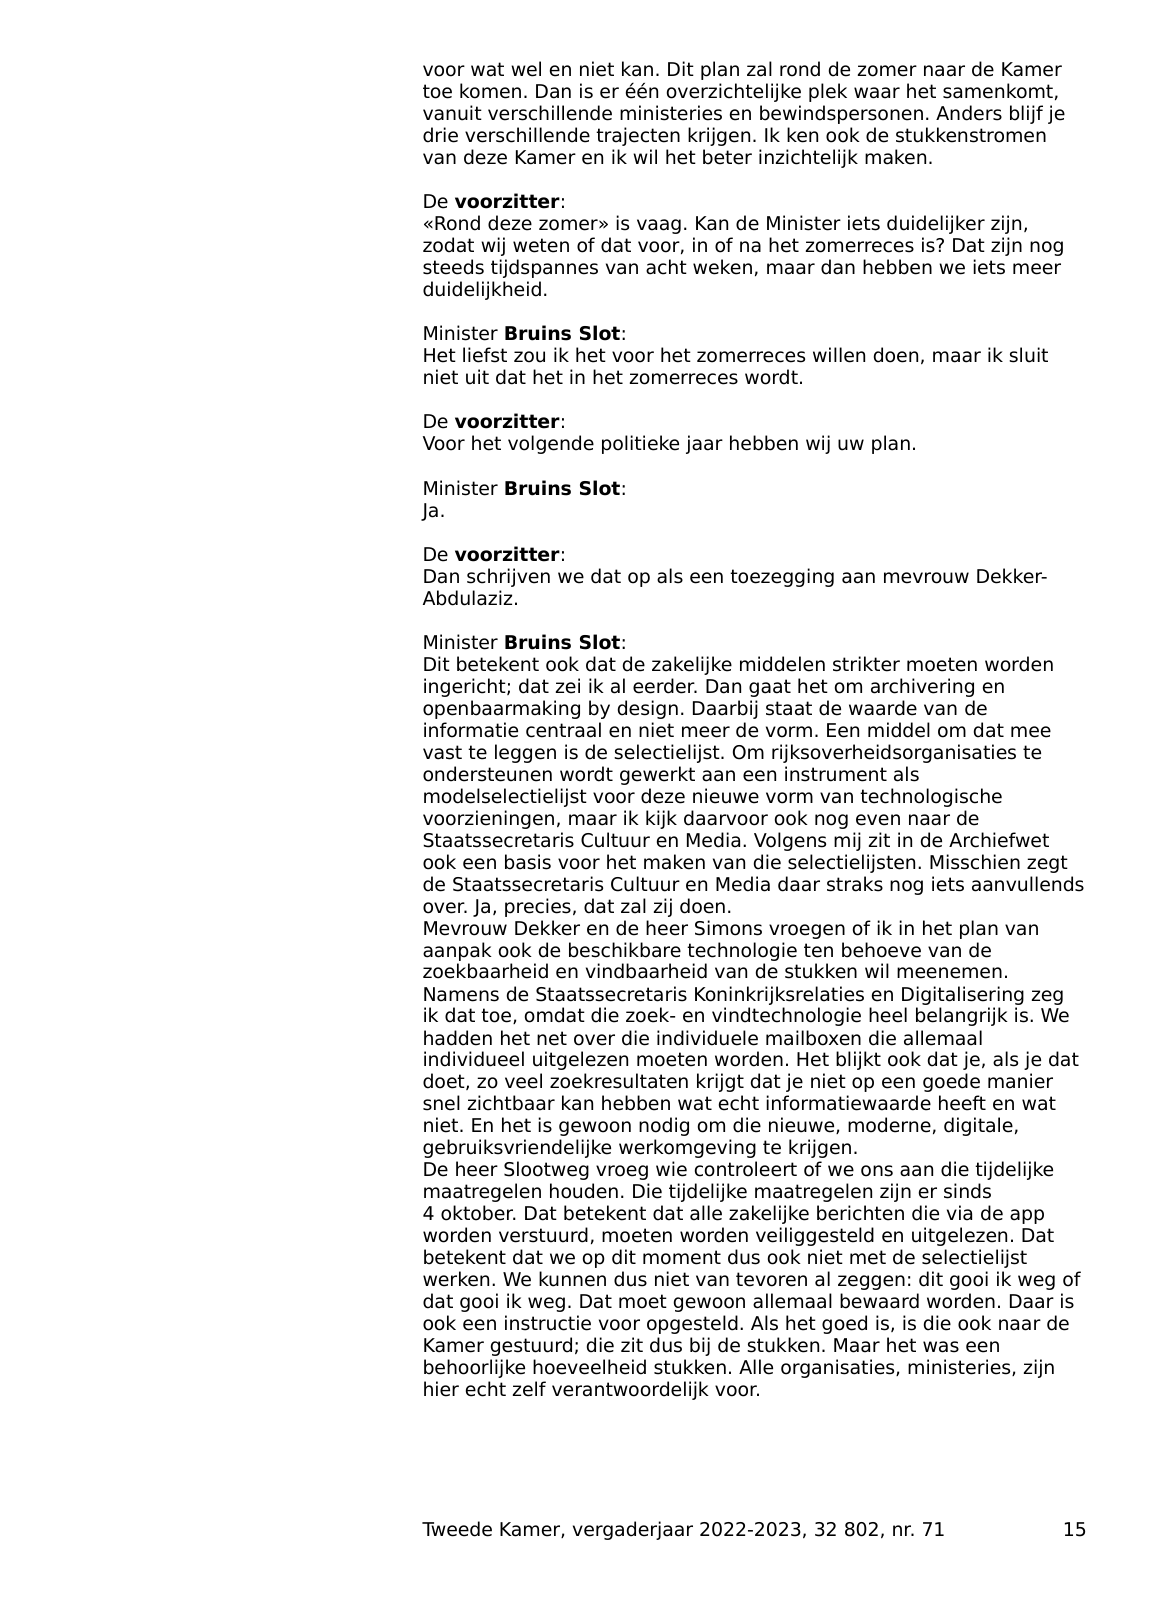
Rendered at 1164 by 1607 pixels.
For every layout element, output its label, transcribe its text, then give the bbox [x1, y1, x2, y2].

text voor wat wel en niet kan. Dit plan zal rond de zomer naar de Kamer toe komen. Dan is er één overzichtelijke plek waar het samenkomt, vanuit verschillende ministeries en bewindspersonen. Anders blijf je drie verschillende trajecten krijgen. Ik ken ook de stukkenstromen van deze Kamer en ik wil het beter inzichtelijk maken. [422, 59, 1087, 169]
text «Rond deze zomer» is vaag. Kan de Minister iets duidelijker zijn, zodat wij weten of dat voor, in of na het zomerreces is? Dat zijn nog steeds tijdspannes van acht weken, maar dan hebben we iets meer duidelijkheid. [422, 213, 1087, 301]
text De heer Slootweg vroeg wie controleert of we ons aan die tijdelijke maatregelen houden. Die tijdelijke maatregelen zijn er sinds 4 oktober. Dat betekent dat alle zakelijke berichten die via de app worden verstuurd, moeten worden veiliggesteld en uitgelezen. Dat betekent dat we op dit moment dus ook niet met de selectielijst werken. We kunnen dus niet van tevoren al zeggen: dit gooi ik weg of dat gooi ik weg. Dat moet gewoon allemaal bewaard worden. Daar is ook een instructie voor opgesteld. Als het goed is, is die ook naar de Kamer gestuurd; die zit dus bij de stukken. Maar het was een behoorlijke hoeveelheid stukken. Alle organisaties, ministeries, zijn hier echt zelf verantwoordelijk voor. [422, 1159, 1087, 1401]
text De voorzitter: [422, 191, 1087, 213]
text De voorzitter: [422, 411, 1087, 433]
text Minister Bruins Slot: [422, 323, 1087, 345]
text Dan schrijven we dat op als een toezegging aan mevrouw Dekker-Abdulaziz. [422, 566, 1087, 609]
text Voor het volgende politieke jaar hebben wij uw plan. [422, 433, 1087, 455]
text Het liefst zou ik het voor het zomerreces willen doen, maar ik sluit niet uit dat het in het zomerreces wordt. [422, 345, 1087, 389]
text Dit betekent ook dat de zakelijke middelen strikter moeten worden ingericht; dat zei ik al eerder. Dan gaat het om archivering en openbaarmaking by design. Daarbij staat de waarde van de informatie centraal en niet meer de vorm. Een middel om dat mee vast te leggen is de selectielijst. Om rijksoverheidsorganisaties te ondersteunen wordt gewerkt aan een instrument als modelselectielijst voor deze nieuwe vorm van technologische voorzieningen, maar ik kijk daarvoor ook nog even naar de Staatssecretaris Cultuur en Media. Volgens mij zit in de Archiefwet ook een basis voor het maken van die selectielijsten. Misschien zegt de Staatssecretaris Cultuur en Media daar straks nog iets aanvullends over. Ja, precies, dat zal zij doen. [422, 654, 1087, 917]
text Minister Bruins Slot: [422, 477, 1087, 499]
text Mevrouw Dekker en de heer Simons vroegen of ik in het plan van aanpak ook de beschikbare technologie ten behoeve van de zoekbaarheid en vindbaarheid van de stukken wil meenemen. Namens de Staatssecretaris Koninkrijksrelaties en Digitalisering zeg ik dat toe, omdat die zoek- en vindtechnologie heel belangrijk is. We hadden het net over die individuele mailboxen die allemaal individueel uitgelezen moeten worden. Het blijkt ook dat je, als je dat doet, zo veel zoekresultaten krijgt dat je niet op een goede manier snel zichtbaar kan hebben wat echt informatiewaarde heeft en wat niet. En het is gewoon nodig om die nieuwe, moderne, digitale, gebruiksvriendelijke werkomgeving te krijgen. [422, 917, 1087, 1159]
text De voorzitter: [422, 544, 1087, 566]
text Ja. [422, 499, 1087, 521]
text Minister Bruins Slot: [422, 632, 1087, 654]
